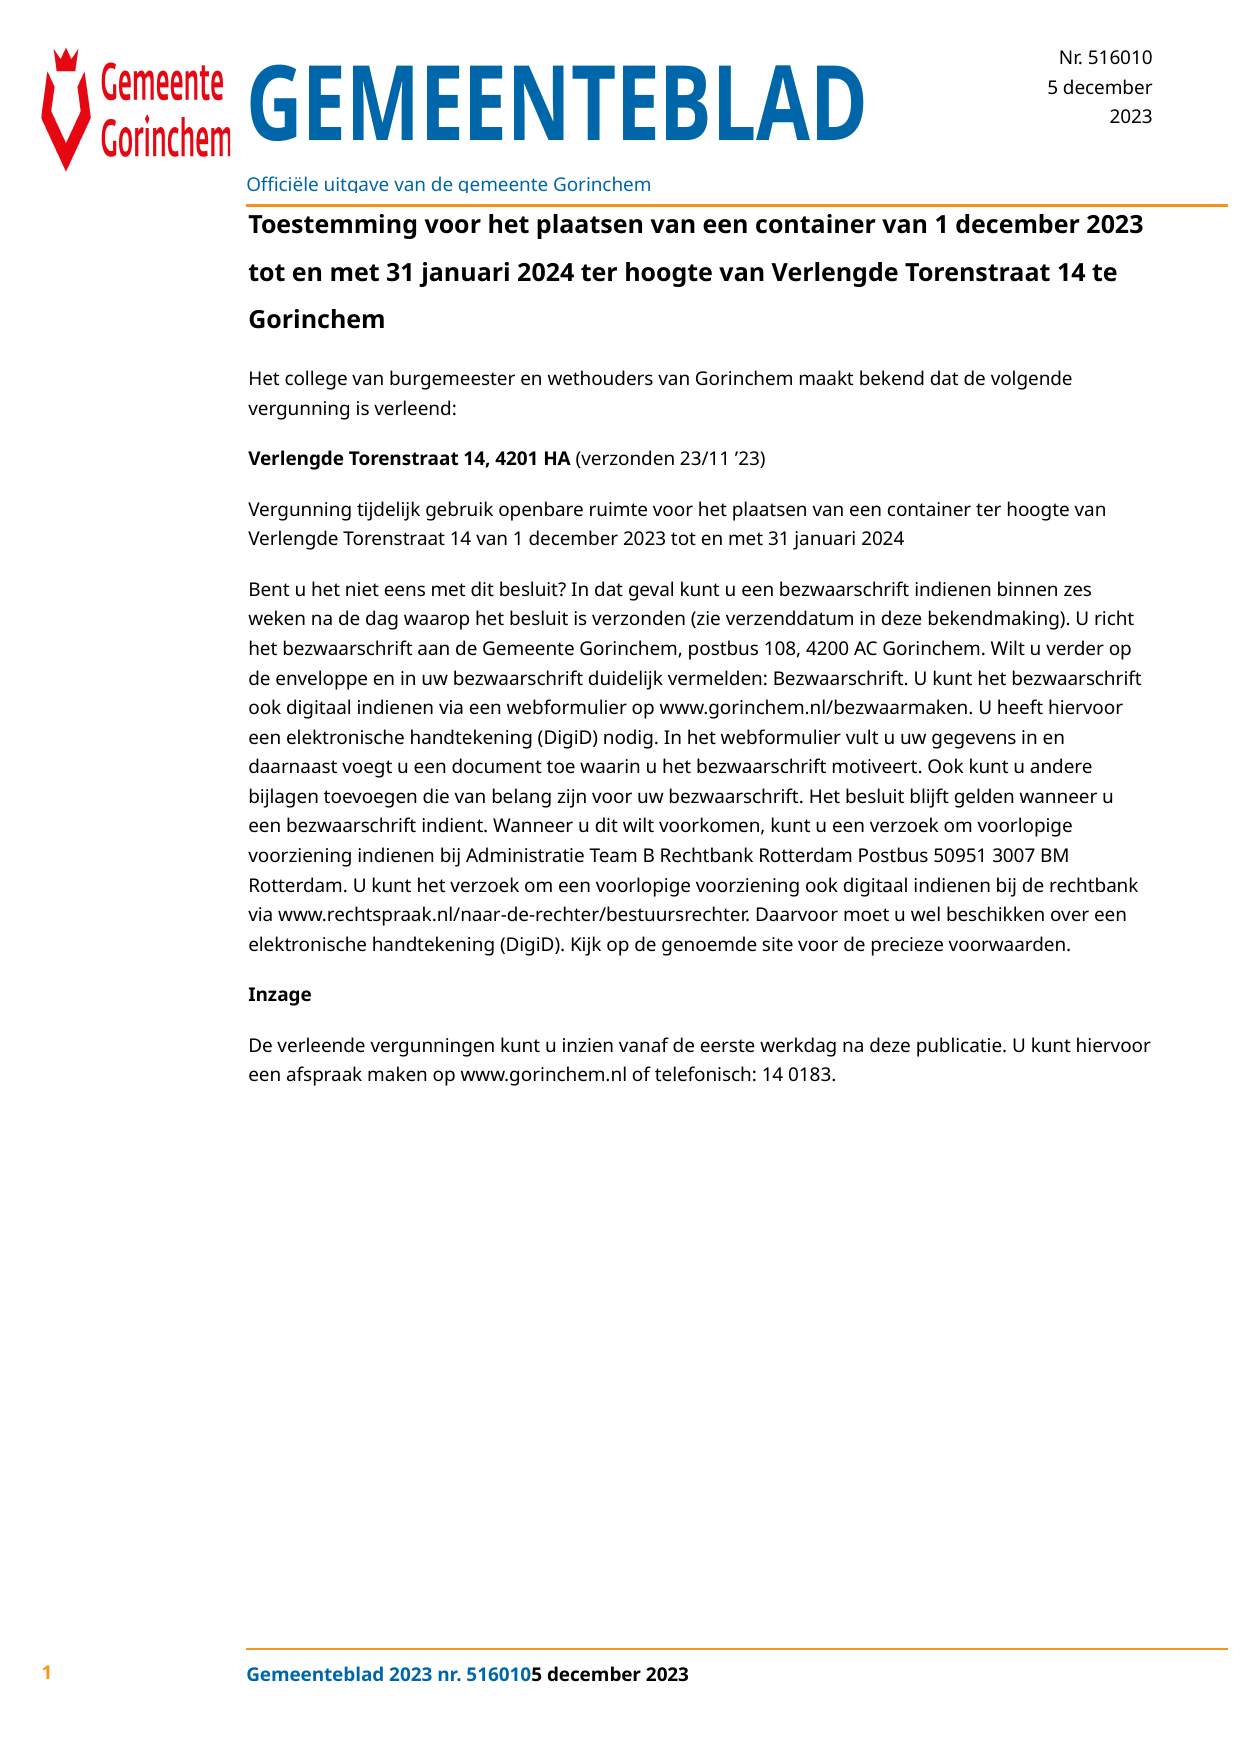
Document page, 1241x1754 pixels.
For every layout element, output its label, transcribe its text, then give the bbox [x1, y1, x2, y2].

text Vergunning tijdelijk gebruik openbare ruimte voor het plaatsen van een container ter hoogte van Verlengde Torenstraat 14 van 1 december 2023 tot en met 31 januari 2024 [248, 496, 1152, 551]
text Bent u het niet eens met dit besluit? In dat geval kunt u een bezwaarschrift indienen binnen zes weken na de dag waarop het besluit is verzonden (zie verzenddatum in deze bekendmaking). U richt het bezwaarschrift aan de Gemeente Gorinchem, postbus 108, 4200 AC Gorinchem. Wilt u verder op de enveloppe en in uw bezwaarschrift duidelijk vermelden: Bezwaarschrift. U kunt het bezwaarschrift ook digitaal indienen via een webformulier op www.gorinchem.nl/bezwaarmaken. U heeft hiervoor een elektronische handtekening (DigiD) nodig. In het webformulier vult u uw gegevens in en daarnaast voegt u een document toe waarin u het bezwaarschrift motiveert. Ook kunt u andere bijlagen toevoegen die van belang zijn voor uw bezwaarschrift. Het besluit blijft gelden wanneer u een bezwaarschrift indient. Wanneer u dit wilt voorkomen, kunt u een verzoek om voorlopige voorziening indienen bij Administratie Team B Rechtbank Rotterdam Postbus 50951 3007 BM Rotterdam. U kunt het verzoek om een voorlopige voorziening ook digitaal indienen bij de rechtbank via www.rechtspraak.nl/naar-de-rechter/bestuursrechter. Daarvoor moet u wel beschikken over een elektronische handtekening (DigiD). Kijk op de genoemde site voor de precieze voorwaarden. [248, 576, 1152, 957]
text Toestemming voor het plaatsen van een container van 1 december 2023 tot en met 31 januari 2024 ter hoogte van Verlengde Torenstraat 14 te Gorinchem [248, 207, 1152, 336]
picture [41, 47, 231, 172]
text Het college van burgemeester en wethouders van Gorinchem maakt bekend dat de volgende vergunning is verleend: [248, 366, 1152, 421]
text De verleende vergunningen kunt u inzien vanaf de eerste werkdag na deze publicatie. U kunt hiervoor een afspraak maken op www.gorinchem.nl of telefonisch: 14 0183. [248, 1032, 1152, 1087]
text Inzage [248, 981, 1152, 1007]
text Verlengde Torenstraat 14, 4201 HA (verzonden 23/11 ’23) [248, 446, 1152, 471]
